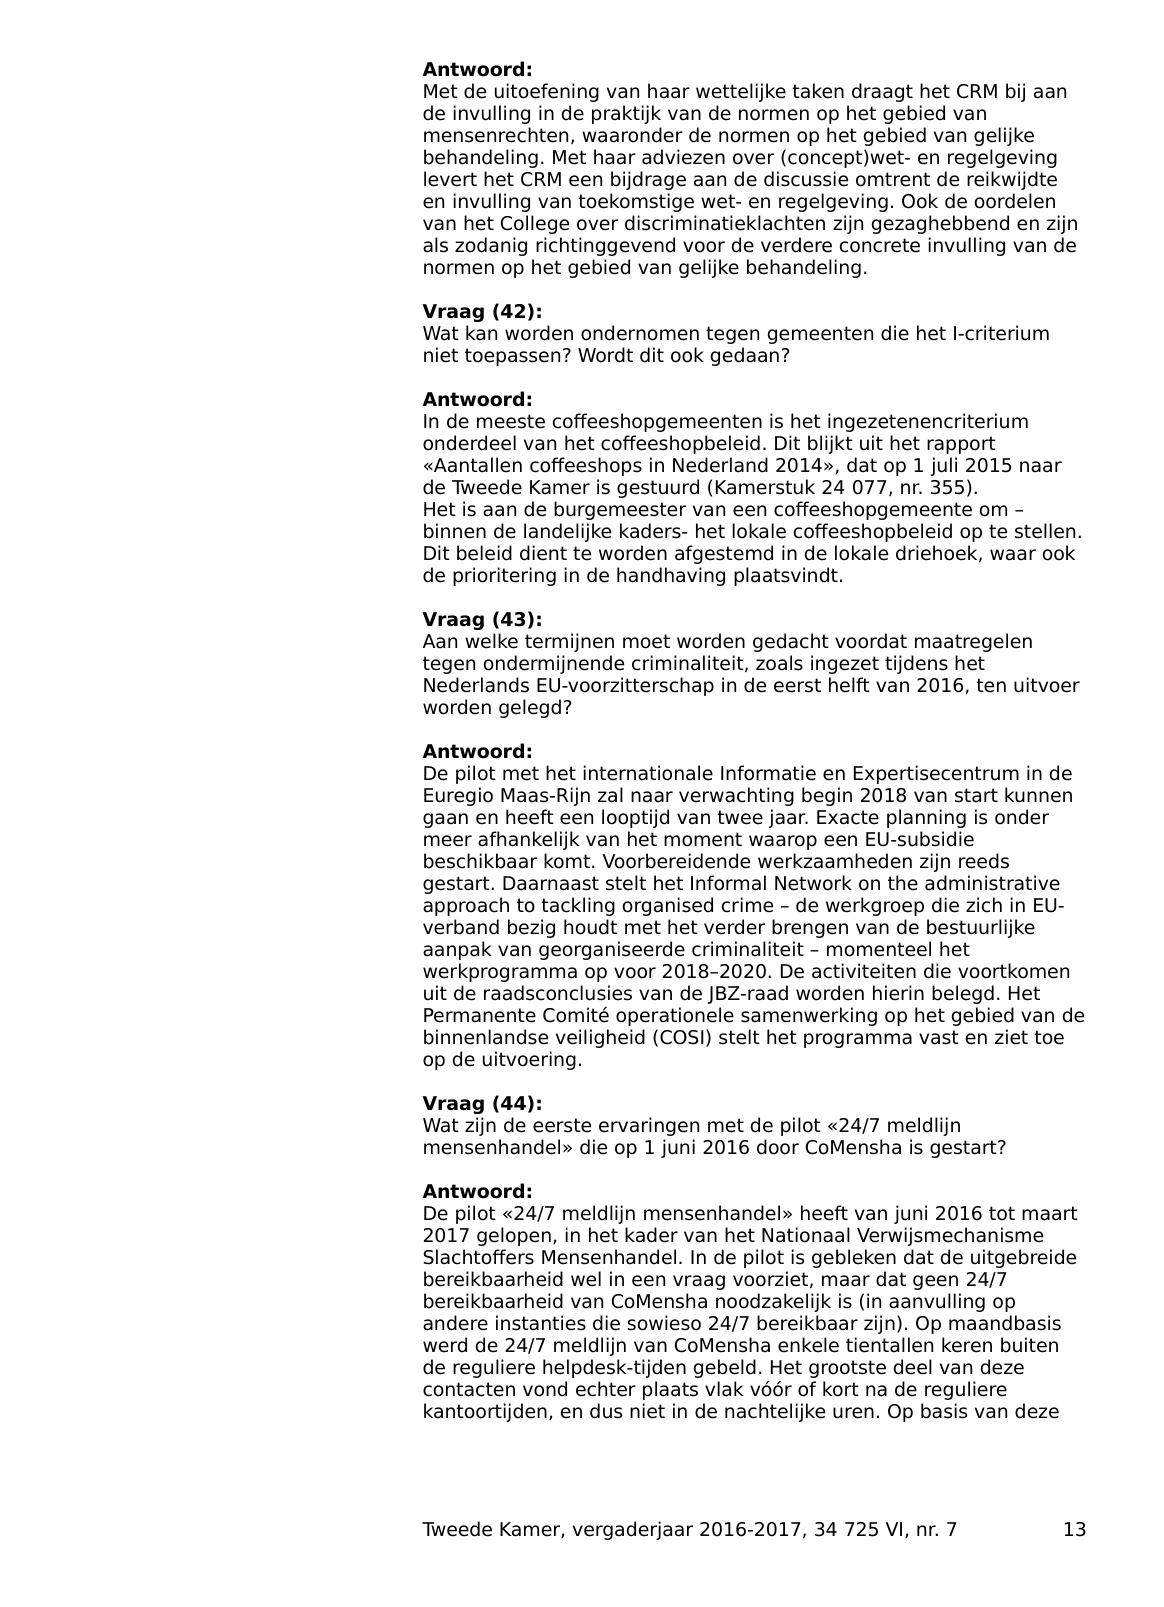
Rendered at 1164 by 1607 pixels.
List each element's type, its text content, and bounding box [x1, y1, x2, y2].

text Het is aan de burgemeester van een coffeeshopgemeente om – binnen de landelijke kaders- het lokale coffeeshopbeleid op te stellen. Dit beleid dient te worden afgestemd in de lokale driehoek, waar ook de prioritering in de handhaving plaatsvindt. [422, 499, 1087, 587]
text Met de uitoefening van haar wettelijke taken draagt het CRM bij aan de invulling in de praktijk van de normen op het gebied van mensenrechten, waaronder de normen op het gebied van gelijke behandeling. Met haar adviezen over (concept)wet- en regelgeving levert het CRM een bijdrage aan de discussie omtrent de reikwijdte en invulling van toekomstige wet- en regelgeving. Ook de oordelen van het College over discriminatieklachten zijn gezaghebbend en zijn als zodanig richtinggevend voor de verdere concrete invulling van de normen op het gebied van gelijke behandeling. [422, 81, 1087, 279]
text Antwoord: [422, 59, 1087, 81]
text Vraag (43): [422, 609, 1087, 631]
text Antwoord: [422, 741, 1087, 763]
text Aan welke termijnen moet worden gedacht voordat maatregelen tegen ondermijnende criminaliteit, zoals ingezet tijdens het Nederlands EU-voorzitterschap in de eerst helft van 2016, ten uitvoer worden gelegd? [422, 631, 1087, 719]
text Vraag (44): [422, 1093, 1087, 1115]
text De pilot met het internationale Informatie en Expertisecentrum in de Euregio Maas-Rijn zal naar verwachting begin 2018 van start kunnen gaan en heeft een looptijd van twee jaar. Exacte planning is onder meer afhankelijk van het moment waarop een EU-subsidie beschikbaar komt. Voorbereidende werkzaamheden zijn reeds gestart. Daarnaast stelt het Informal Network on the administrative approach to tackling organised crime – de werkgroep die zich in EU-verband bezig houdt met het verder brengen van de bestuurlijke aanpak van georganiseerde criminaliteit – momenteel het werkprogramma op voor 2018–2020. De activiteiten die voortkomen uit de raadsconclusies van de JBZ-raad worden hierin belegd. Het Permanente Comité operationele samenwerking op het gebied van de binnenlandse veiligheid (COSI) stelt het programma vast en ziet toe op de uitvoering. [422, 763, 1087, 1071]
text In de meeste coffeeshopgemeenten is het ingezetenencriterium onderdeel van het coffeeshopbeleid. Dit blijkt uit het rapport «Aantallen coffeeshops in Nederland 2014», dat op 1 juli 2015 naar de Tweede Kamer is gestuurd (Kamerstuk 24 077, nr. 355). [422, 411, 1087, 499]
text Wat zijn de eerste ervaringen met de pilot «24/7 meldlijn mensenhandel» die op 1 juni 2016 door CoMensha is gestart? [422, 1115, 1087, 1159]
text Wat kan worden ondernomen tegen gemeenten die het I-criterium niet toepassen? Wordt dit ook gedaan? [422, 323, 1087, 367]
text Vraag (42): [422, 301, 1087, 323]
text De pilot «24/7 meldlijn mensenhandel» heeft van juni 2016 tot maart 2017 gelopen, in het kader van het Nationaal Verwijsmechanisme Slachtoffers Mensenhandel. In de pilot is gebleken dat de uitgebreide bereikbaarheid wel in een vraag voorziet, maar dat geen 24/7 bereikbaarheid van CoMensha noodzakelijk is (in aanvulling op andere instanties die sowieso 24/7 bereikbaar zijn). Op maandbasis werd de 24/7 meldlijn van CoMensha enkele tientallen keren buiten de reguliere helpdesk-tijden gebeld. Het grootste deel van deze contacten vond echter plaats vlak vóór of kort na de reguliere kantoortijden, en dus niet in de nachtelijke uren. Op basis van deze [422, 1203, 1087, 1423]
text Antwoord: [422, 389, 1087, 411]
text Antwoord: [422, 1181, 1087, 1203]
